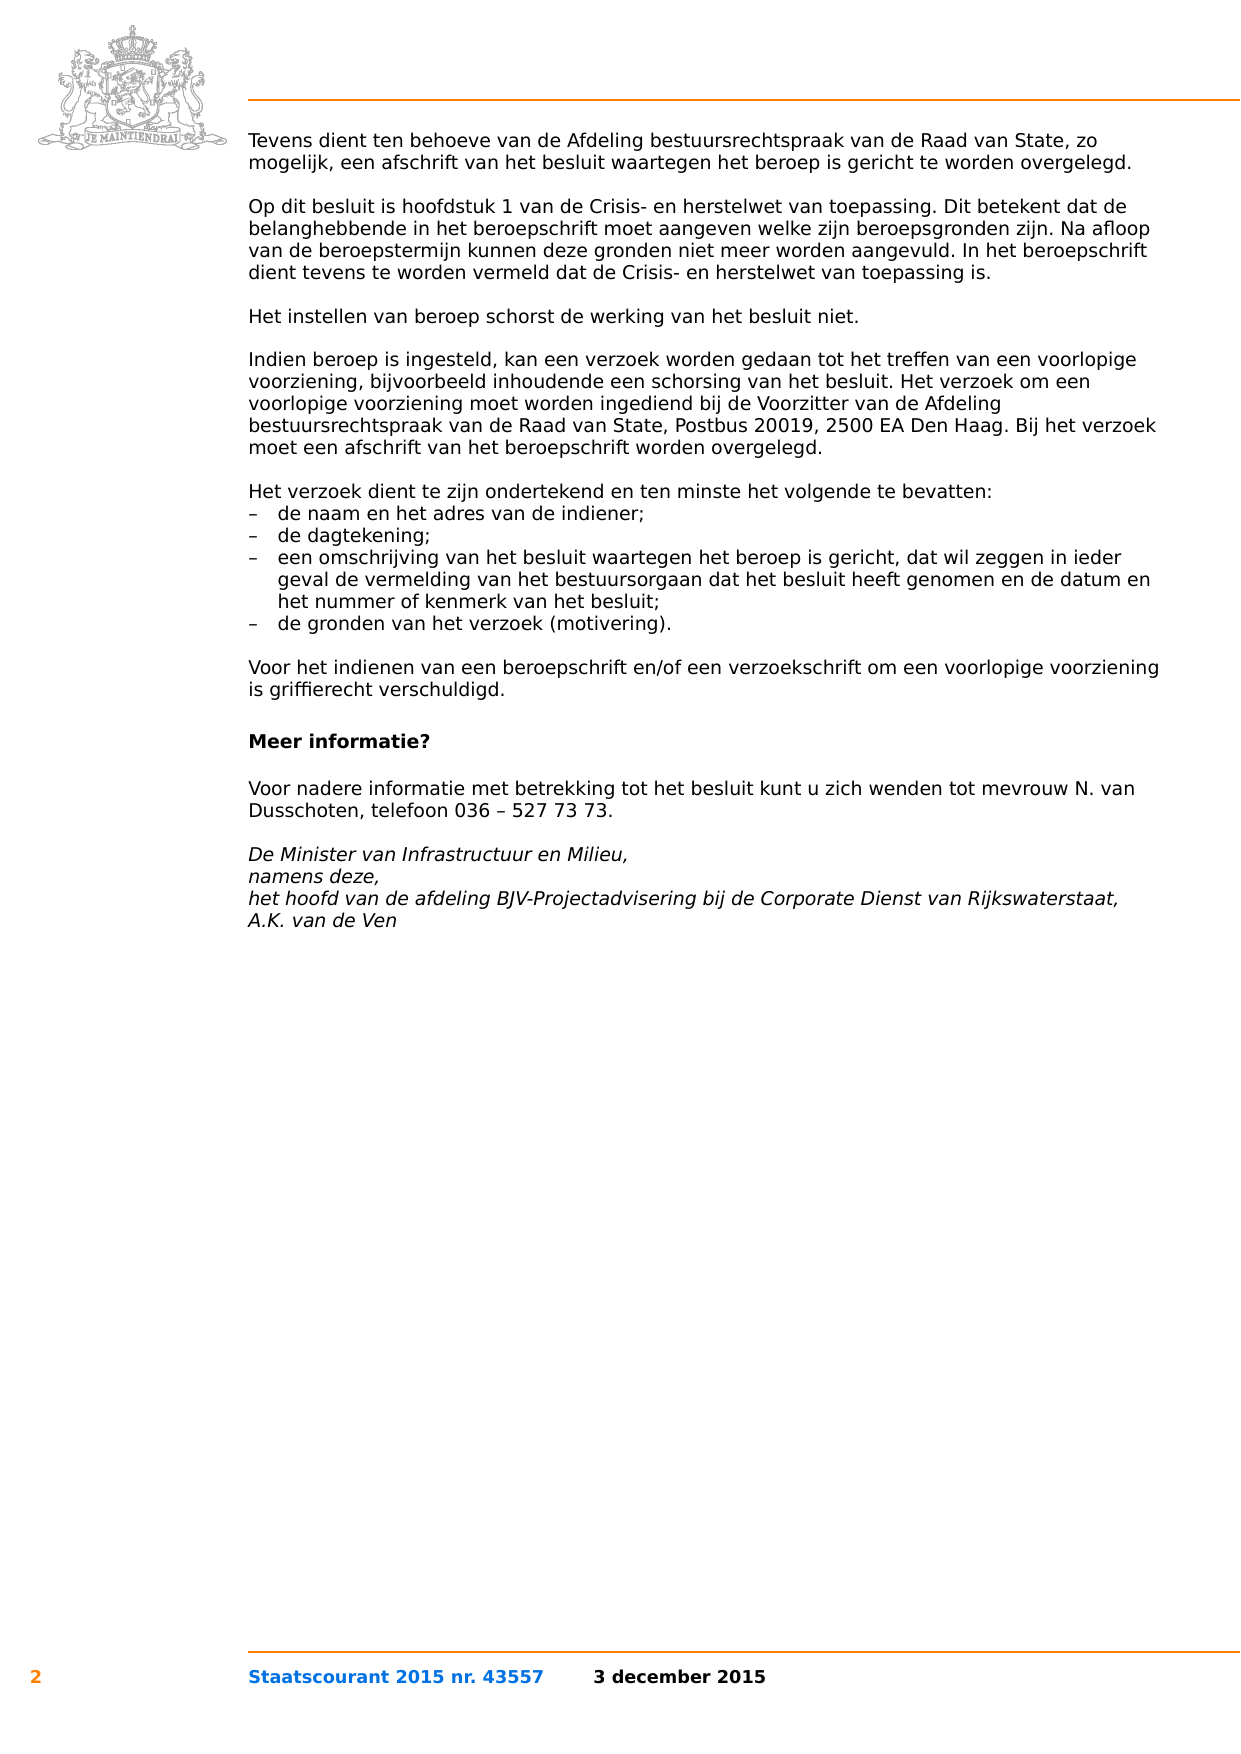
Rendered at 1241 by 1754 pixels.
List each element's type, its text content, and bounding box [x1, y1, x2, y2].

text Op dit besluit is hoofdstuk 1 van de Crisis- en herstelwet van toepassing. Dit betekent dat de belanghebbende in het beroepschrift moet aangeven welke zijn beroepsgronden zijn. Na afloop van de beroepstermijn kunnen deze gronden niet meer worden aangevuld. In het beroepschrift dient tevens te worden vermeld dat de Crisis- en herstelwet van toepassing is. [248, 196, 1163, 284]
text – een omschrijving van het besluit waartegen het beroep is gericht, dat wil zeggen in ieder geval de vermelding van het bestuursorgaan dat het besluit heeft genomen en de datum en het nummer of kenmerk van het besluit; [248, 547, 1163, 613]
text – de naam en het adres van de indiener; [248, 503, 1163, 525]
text – de gronden van het verzoek (motivering). [248, 613, 1163, 635]
picture [38, 25, 227, 150]
text De Minister van Infrastructuur en Milieu, namens deze, het hoofd van de afdeling BJV-Projectadvisering bij de Corporate Dienst van Rijkswaterstaat, A.K. van de Ven [248, 844, 1163, 932]
text Tevens dient ten behoeve van de Afdeling bestuursrechtspraak van de Raad van State, zo mogelijk, een afschrift van het besluit waartegen het beroep is gericht te worden overgelegd. [248, 130, 1163, 174]
text Voor het indienen van een beroepschrift en/of een verzoekschrift om een voorlopige voorziening is griffierecht verschuldigd. [248, 657, 1163, 701]
text – de dagtekening; [248, 525, 1163, 547]
subtitle Meer informatie? [248, 731, 1163, 753]
text Indien beroep is ingesteld, kan een verzoek worden gedaan tot het treffen van een voorlopige voorziening, bijvoorbeeld inhoudende een schorsing van het besluit. Het verzoek om een voorlopige voorziening moet worden ingediend bij de Voorzitter van de Afdeling bestuursrechtspraak van de Raad van State, Postbus 20019, 2500 EA Den Haag. Bij het verzoek moet een afschrift van het beroepschrift worden overgelegd. [248, 349, 1163, 459]
text Het instellen van beroep schorst de werking van het besluit niet. [248, 306, 1163, 327]
text Voor nadere informatie met betrekking tot het besluit kunt u zich wenden tot mevrouw N. van Dusschoten, telefoon 036 – 527 73 73. [248, 778, 1163, 822]
text Het verzoek dient te zijn ondertekend en ten minste het volgende te bevatten: [248, 481, 1163, 503]
